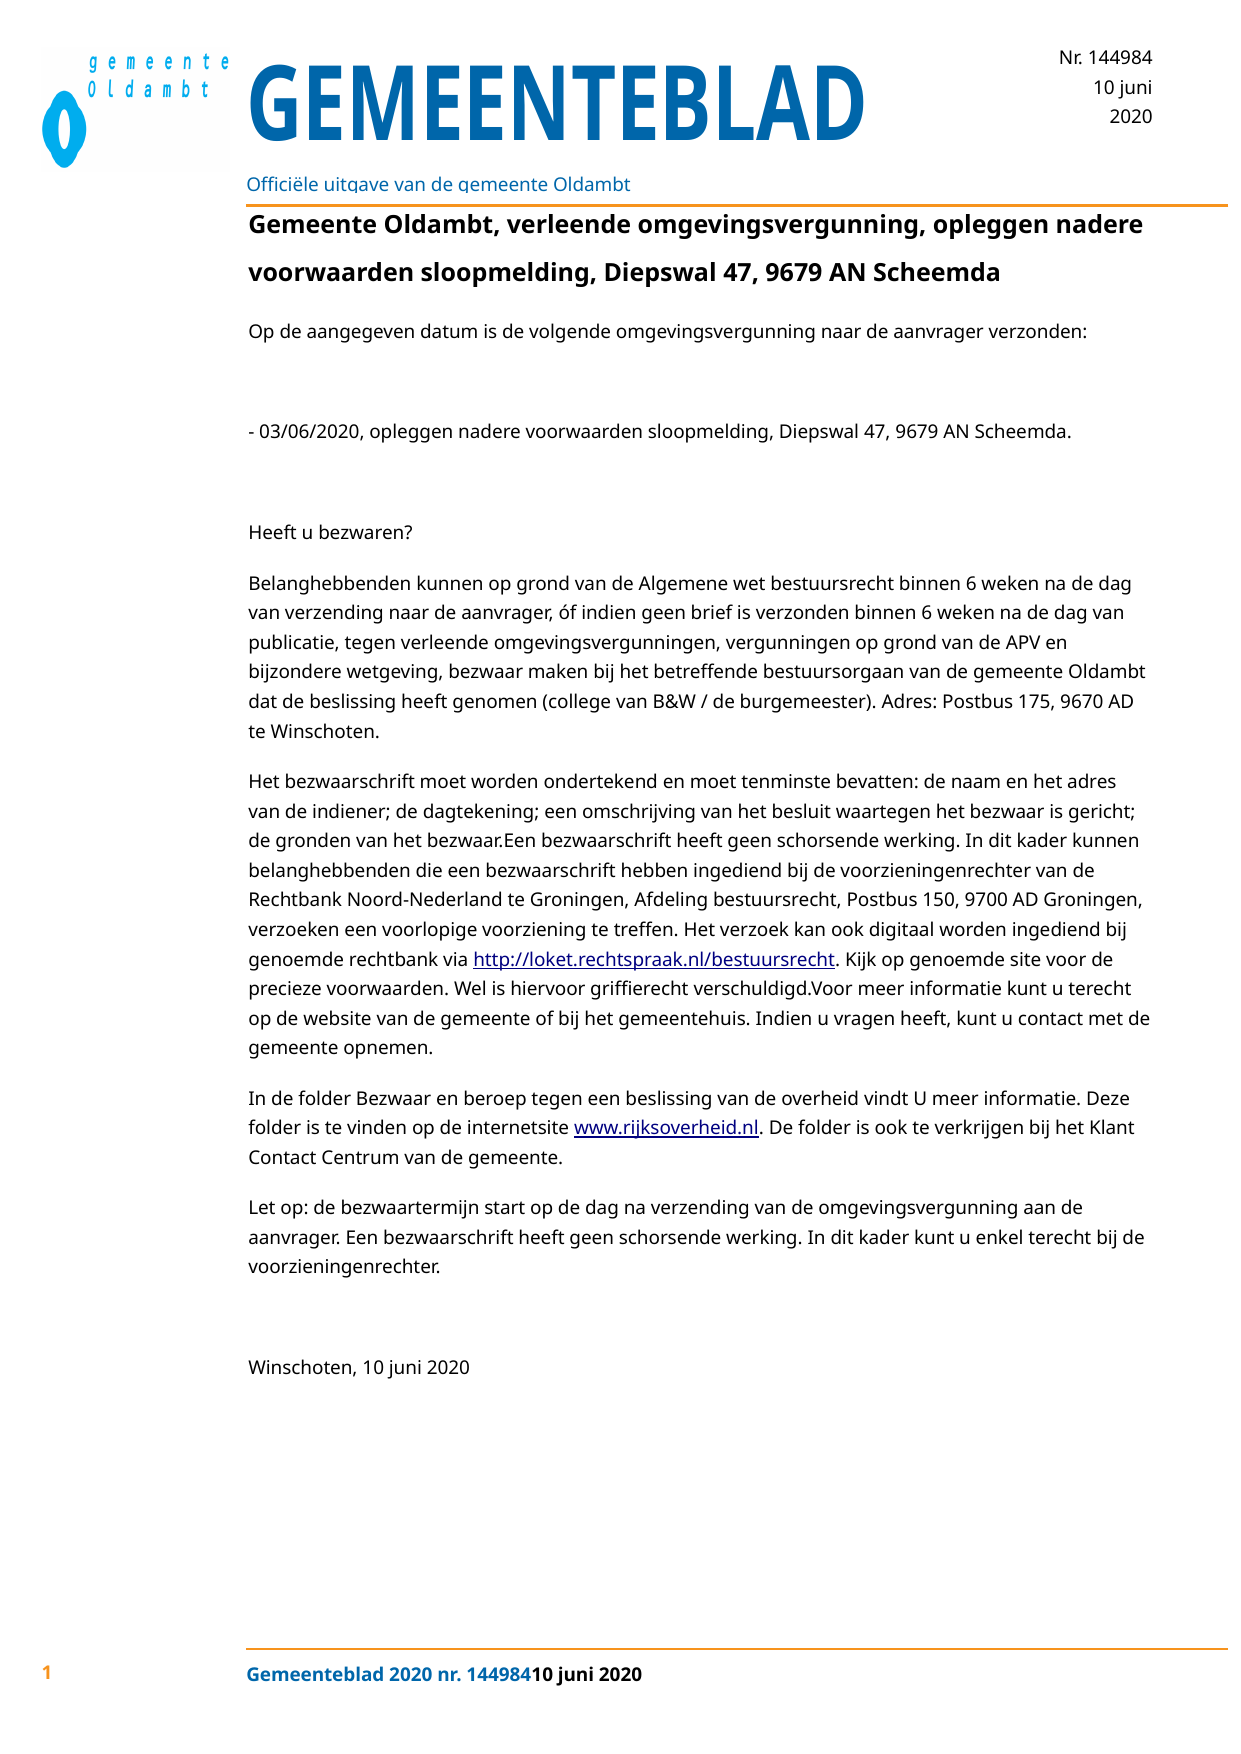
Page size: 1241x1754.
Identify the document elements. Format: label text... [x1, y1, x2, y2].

picture [41, 47, 231, 172]
text Gemeente Oldambt, verleende omgevingsvergunning, opleggen nadere voorwaarden sloopmelding, Diepswal 47, 9679 AN Scheemda [248, 207, 1152, 288]
text Belanghebbenden kunnen op grond van de Algemene wet bestuursrecht binnen 6 weken na de dag van verzending naar de aanvrager, óf indien geen brief is verzonden binnen 6 weken na de dag van publicatie, tegen verleende omgevingsvergunningen, vergunningen op grond van de APV en bijzondere wetgeving, bezwaar maken bij het betreffende bestuursorgaan van de gemeente Oldambt dat de beslissing heeft genomen (college van B&W / de burgemeester). Adres: Postbus 175, 9670 AD te Winschoten. [248, 570, 1152, 744]
text Heeft u bezwaren? [248, 519, 1152, 545]
text - 03/06/2020, opleggen nadere voorwaarden sloopmelding, Diepswal 47, 9679 AN Scheemda. [248, 419, 1152, 444]
text In de folder Bezwaar en beroep tegen een beslissing van de overheid vindt U meer informatie. Deze folder is te vinden op de internetsite www.rijksoverheid.nl. De folder is ook te verkrijgen bij het Klant Contact Centrum van de gemeente. [248, 1085, 1152, 1170]
text Let op: de bezwaartermijn start op de dag na verzending van de omgevingsvergunning aan de aanvrager. Een bezwaarschrift heeft geen schorsende werking. In dit kader kunt u enkel terecht bij de voorzieningenrechter. [248, 1194, 1152, 1279]
text Winschoten, 10 juni 2020 [248, 1354, 1152, 1380]
text Op de aangegeven datum is de volgende omgevingsvergunning naar de aanvrager verzonden: [248, 318, 1152, 344]
text Het bezwaarschrift moet worden ondertekend en moet tenminste bevatten: de naam en het adres van de indiener; de dagtekening; een omschrijving van het besluit waartegen het bezwaar is gericht; de gronden van het bezwaar.Een bezwaarschrift heeft geen schorsende werking. In dit kader kunnen belanghebbenden die een bezwaarschrift hebben ingediend bij de voorzieningenrechter van de Rechtbank Noord-Nederland te Groningen, Afdeling bestuursrecht, Postbus 150, 9700 AD Groningen, verzoeken een voorlopige voorziening te treffen. Het verzoek kan ook digitaal worden ingediend bij genoemde rechtbank via http://loket.rechtspraak.nl/bestuursrecht. Kijk op genoemde site voor de precieze voorwaarden. Wel is hiervoor griffierecht verschuldigd.Voor meer informatie kunt u terecht op de website van de gemeente of bij het gemeentehuis. Indien u vragen heeft, kunt u contact met de gemeente opnemen. [248, 768, 1152, 1060]
